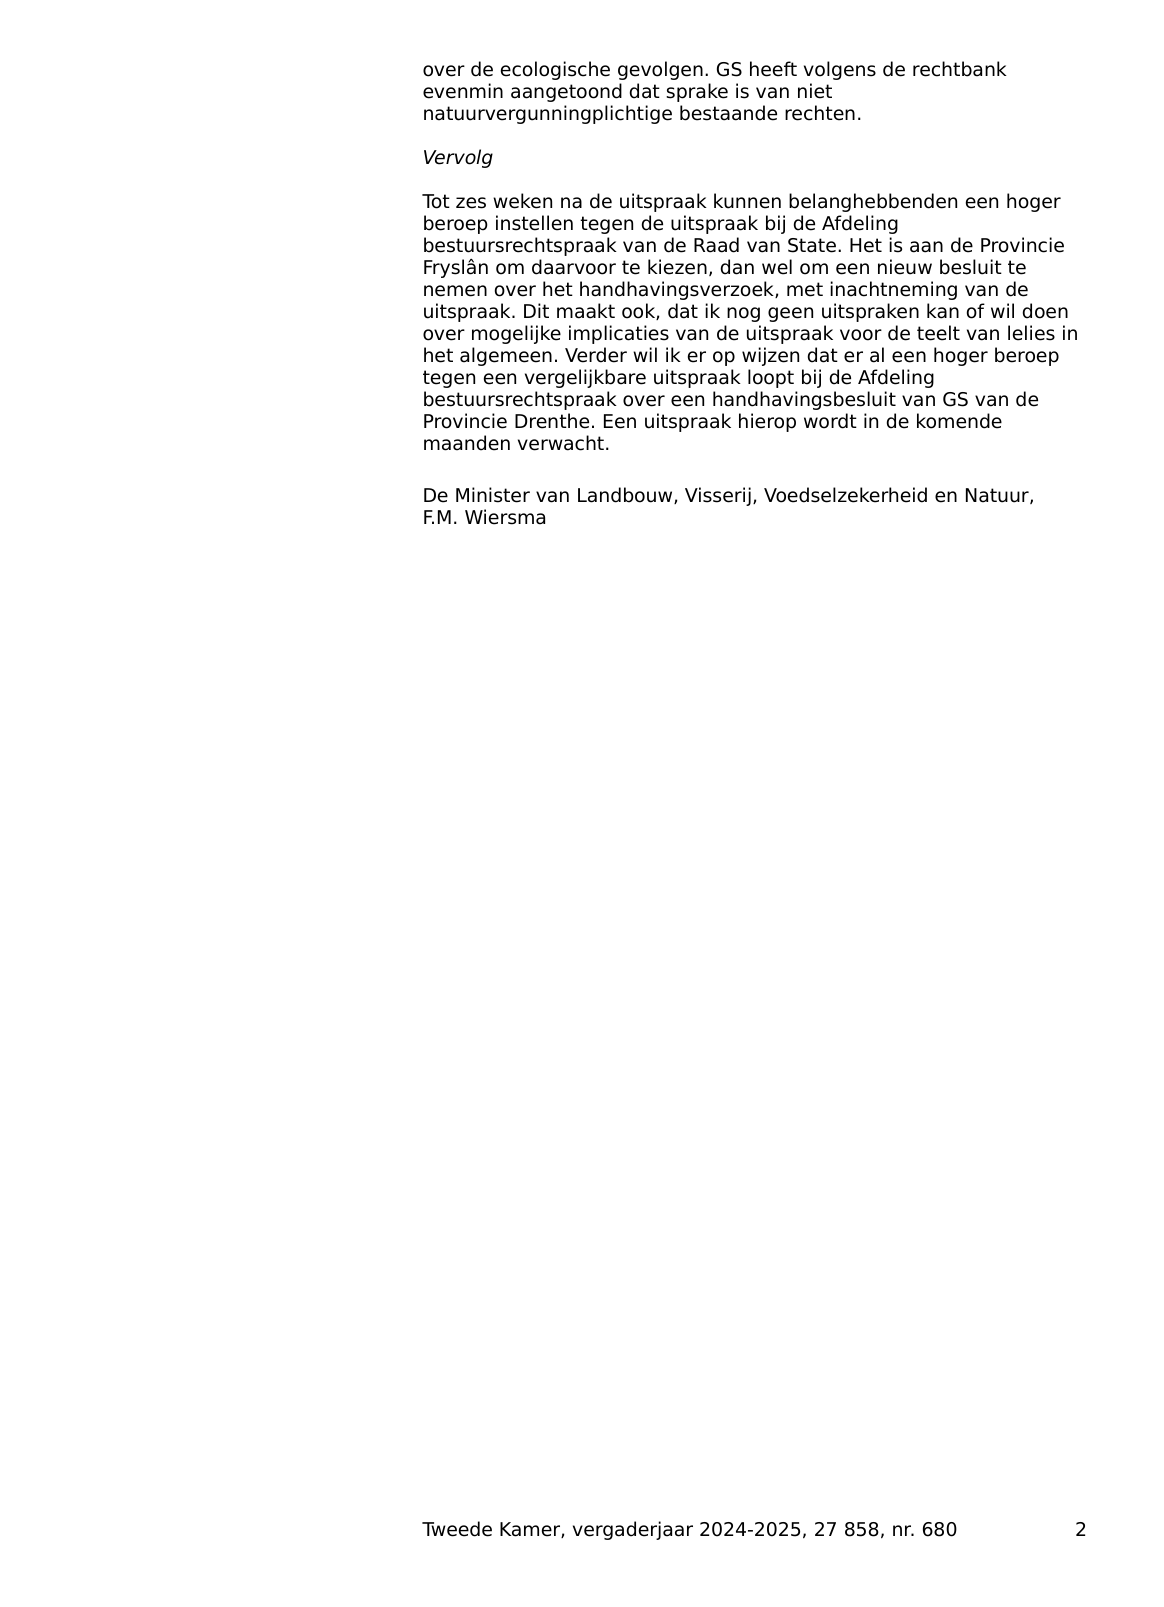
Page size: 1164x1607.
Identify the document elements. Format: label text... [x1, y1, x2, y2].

text Tot zes weken na de uitspraak kunnen belanghebbenden een hoger beroep instellen tegen de uitspraak bij de Afdeling bestuursrechtspraak van de Raad van State. Het is aan de Provincie Fryslân om daarvoor te kiezen, dan wel om een nieuw besluit te nemen over het handhavingsverzoek, met inachtneming van de uitspraak. Dit maakt ook, dat ik nog geen uitspraken kan of wil doen over mogelijke implicaties van de uitspraak voor de teelt van lelies in het algemeen. Verder wil ik er op wijzen dat er al een hoger beroep tegen een vergelijkbare uitspraak loopt bij de Afdeling bestuursrechtspraak over een handhavingsbesluit van GS van de Provincie Drenthe. Een uitspraak hierop wordt in de komende maanden verwacht. [422, 191, 1087, 455]
text De Minister van Landbouw, Visserij, Voedselzekerheid en Natuur, F.M. Wiersma [422, 485, 1087, 529]
text over de ecologische gevolgen. GS heeft volgens de rechtbank evenmin aangetoond dat sprake is van niet natuurvergunningplichtige bestaande rechten. [422, 59, 1087, 125]
subtitle Vervolg [422, 147, 1087, 169]
